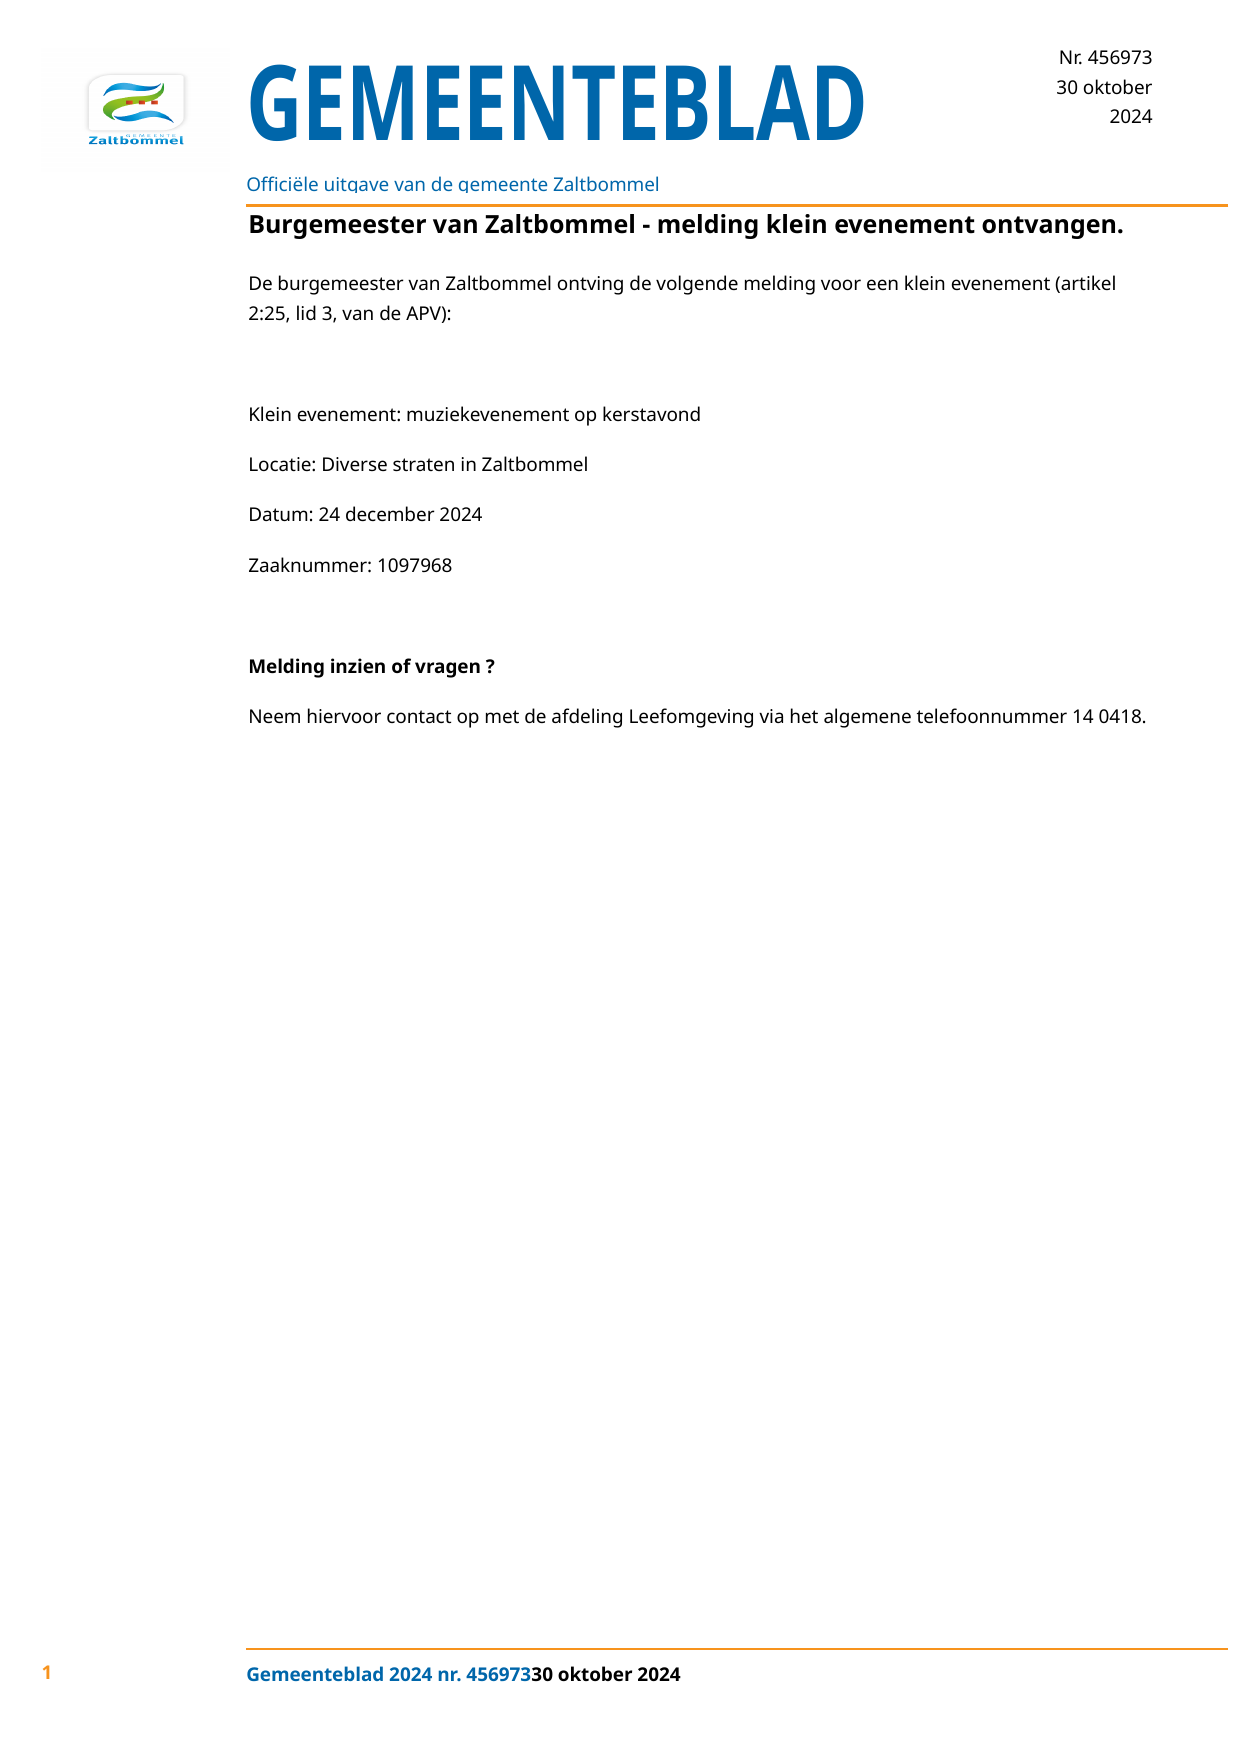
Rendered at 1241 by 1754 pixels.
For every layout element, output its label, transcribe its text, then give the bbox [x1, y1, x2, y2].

text Neem hiervoor contact op met de afdeling Leefomgeving via het algemene telefoonnummer 14 0418. [248, 703, 1152, 729]
text Klein evenement: muziekevenement op kerstavond [248, 401, 1152, 426]
picture [41, 47, 231, 172]
text Burgemeester van Zaltbommel - melding klein evenement ontvangen. [248, 207, 1152, 241]
text De burgemeester van Zaltbommel ontving de volgende melding voor een klein evenement (artikel 2:25, lid 3, van de APV): [248, 270, 1152, 326]
text Melding inzien of vragen ? [248, 653, 1152, 678]
text Locatie: Diverse straten in Zaltbommel [248, 451, 1152, 477]
text Datum: 24 december 2024 [248, 502, 1152, 527]
text Zaaknummer: 1097968 [248, 552, 1152, 578]
